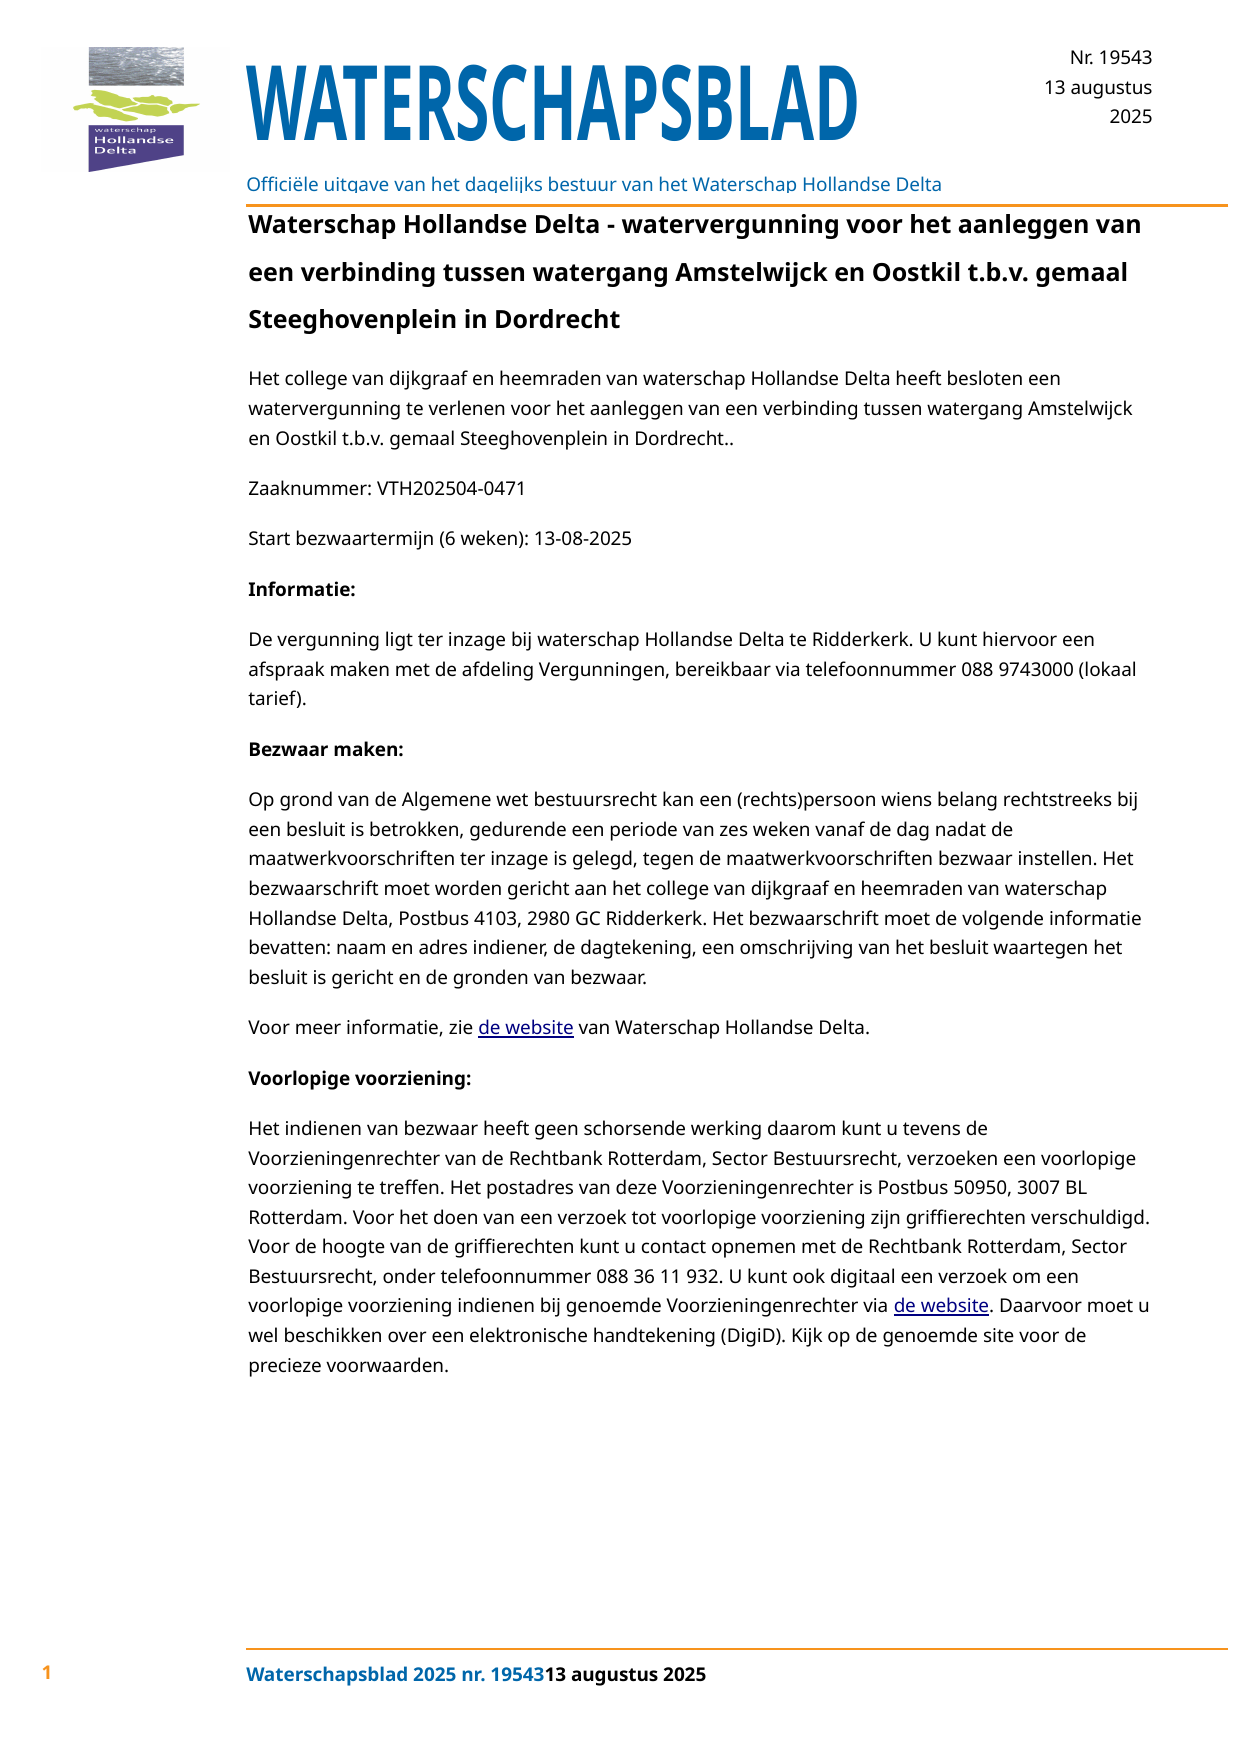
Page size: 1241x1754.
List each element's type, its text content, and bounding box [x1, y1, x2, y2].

text Het college van dijkgraaf en heemraden van waterschap Hollandse Delta heeft besloten een watervergunning te verlenen voor het aanleggen van een verbinding tussen watergang Amstelwijck en Oostkil t.b.v. gemaal Steeghovenplein in Dordrecht.. [248, 366, 1152, 450]
text Start bezwaartermijn (6 weken): 13-08-2025 [248, 526, 1152, 551]
text De vergunning ligt ter inzage bij waterschap Hollandse Delta te Ridderkerk. U kunt hiervoor een afspraak maken met de afdeling Vergunningen, bereikbaar via telefoonnummer 088 9743000 (lokaal tarief). [248, 626, 1152, 711]
picture [41, 47, 231, 172]
text Bezwaar maken: [248, 736, 1152, 762]
text Informatie: [248, 576, 1152, 602]
text Voor meer informatie, zie de website van Waterschap Hollandse Delta. [248, 1014, 1152, 1040]
text Op grond van de Algemene wet bestuursrecht kan een (rechts)persoon wiens belang rechtstreeks bij een besluit is betrokken, gedurende een periode van zes weken vanaf de dag nadat de maatwerkvoorschriften ter inzage is gelegd, tegen de maatwerkvoorschriften bezwaar instellen. Het bezwaarschrift moet worden gericht aan het college van dijkgraaf en heemraden van waterschap Hollandse Delta, Postbus 4103, 2980 GC Ridderkerk. Het bezwaarschrift moet de volgende informatie bevatten: naam en adres indiener, de dagtekening, een omschrijving van het besluit waartegen het besluit is gericht en de gronden van bezwaar. [248, 786, 1152, 989]
text Zaaknummer: VTH202504-0471 [248, 475, 1152, 501]
text Waterschap Hollandse Delta - watervergunning voor het aanleggen van een verbinding tussen watergang Amstelwijck en Oostkil t.b.v. gemaal Steeghovenplein in Dordrecht [248, 207, 1152, 336]
text Voorlopige voorziening: [248, 1065, 1152, 1090]
text Het indienen van bezwaar heeft geen schorsende werking daarom kunt u tevens de Voorzieningenrechter van de Rechtbank Rotterdam, Sector Bestuursrecht, verzoeken een voorlopige voorziening te treffen. Het postadres van deze Voorzieningenrechter is Postbus 50950, 3007 BL Rotterdam. Voor het doen van een verzoek tot voorlopige voorziening zijn griffierechten verschuldigd. Voor de hoogte van de griffierechten kunt u contact opnemen met de Rechtbank Rotterdam, Sector Bestuursrecht, onder telefoonnummer 088 36 11 932. U kunt ook digitaal een verzoek om een voorlopige voorziening indienen bij genoemde Voorzieningenrechter via de website. Daarvoor moet u wel beschikken over een elektronische handtekening (DigiD). Kijk op de genoemde site voor de precieze voorwaarden. [248, 1115, 1152, 1377]
